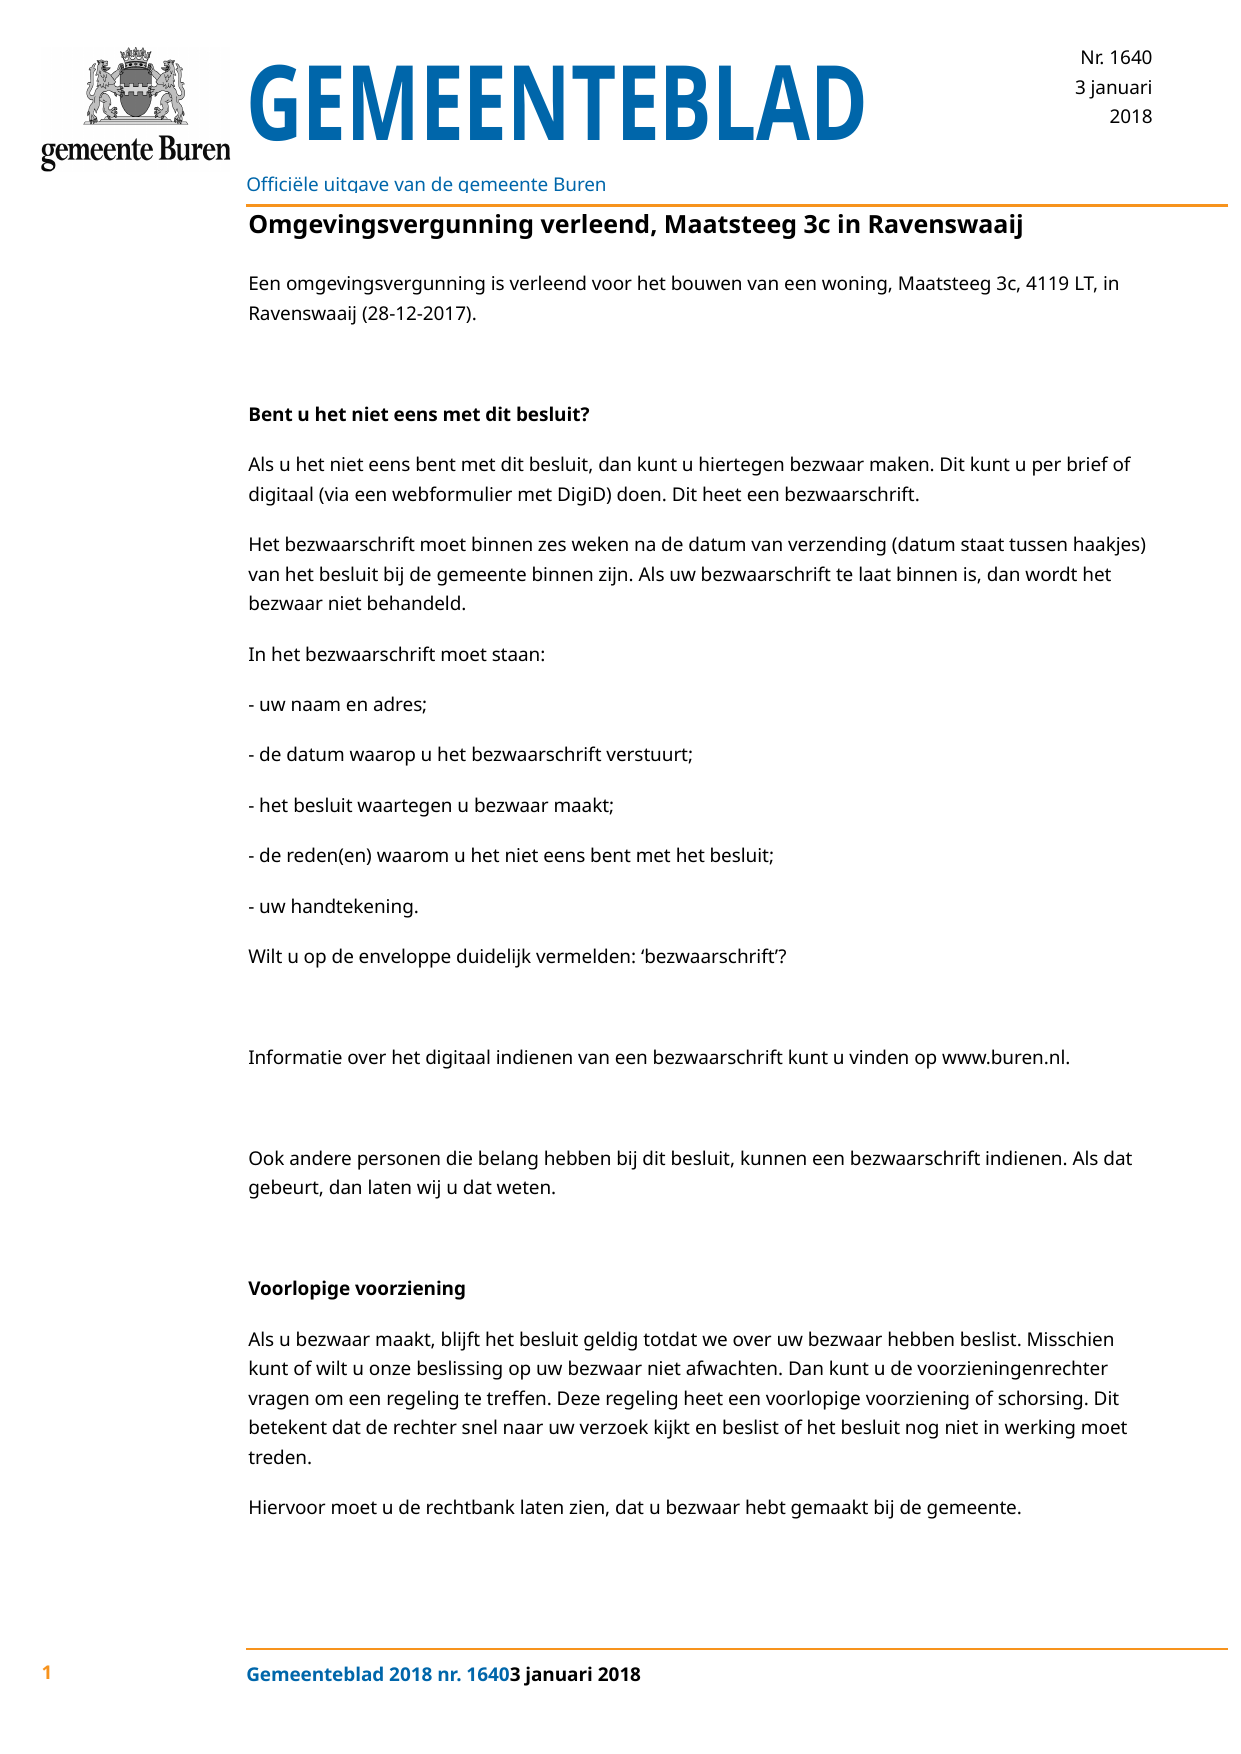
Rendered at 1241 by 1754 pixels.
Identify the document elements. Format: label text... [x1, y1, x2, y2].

text Als u bezwaar maakt, blijft het besluit geldig totdat we over uw bezwaar hebben beslist. Misschien kunt of wilt u onze beslissing op uw bezwaar niet afwachten. Dan kunt u de voorzieningenrechter vragen om een regeling te treffen. Deze regeling heet een voorlopige voorziening of schorsing. Dit betekent dat de rechter snel naar uw verzoek kijkt en beslist of het besluit nog niet in werking moet treden. [248, 1326, 1152, 1470]
text Als u het niet eens bent met dit besluit, dan kunt u hiertegen bezwaar maken. Dit kunt u per brief of digitaal (via een webformulier met DigiD) doen. Dit heet een bezwaarschrift. [248, 451, 1152, 506]
text - de reden(en) waarom u het niet eens bent met het besluit; [248, 842, 1152, 868]
picture [41, 47, 231, 172]
text - het besluit waartegen u bezwaar maakt; [248, 792, 1152, 818]
text Wilt u op de enveloppe duidelijk vermelden: ‘bezwaarschrift’? [248, 943, 1152, 969]
text Een omgevingsvergunning is verleend voor het bouwen van een woning, Maatsteeg 3c, 4119 LT, in Ravenswaaij (28-12-2017). [248, 270, 1152, 326]
text Het bezwaarschrift moet binnen zes weken na de datum van verzending (datum staat tussen haakjes) van het besluit bij de gemeente binnen zijn. Als uw bezwaarschrift te laat binnen is, dan wordt het bezwaar niet behandeld. [248, 531, 1152, 616]
text Omgevingsvergunning verleend, Maatsteeg 3c in Ravenswaaij [248, 207, 1152, 241]
text - uw naam en adres; [248, 691, 1152, 717]
text Voorlopige voorziening [248, 1275, 1152, 1301]
text Bent u het niet eens met dit besluit? [248, 401, 1152, 426]
text In het bezwaarschrift moet staan: [248, 641, 1152, 666]
text Hiervoor moet u de rechtbank laten zien, dat u bezwaar hebt gemaakt bij de gemeente. [248, 1494, 1152, 1520]
text Ook andere personen die belang hebben bij dit besluit, kunnen een bezwaarschrift indienen. Als dat gebeurt, dan laten wij u dat weten. [248, 1145, 1152, 1200]
text - de datum waarop u het bezwaarschrift verstuurt; [248, 742, 1152, 767]
text Informatie over het digitaal indienen van een bezwaarschrift kunt u vinden op www.buren.nl. [248, 1044, 1152, 1070]
text - uw handtekening. [248, 893, 1152, 918]
